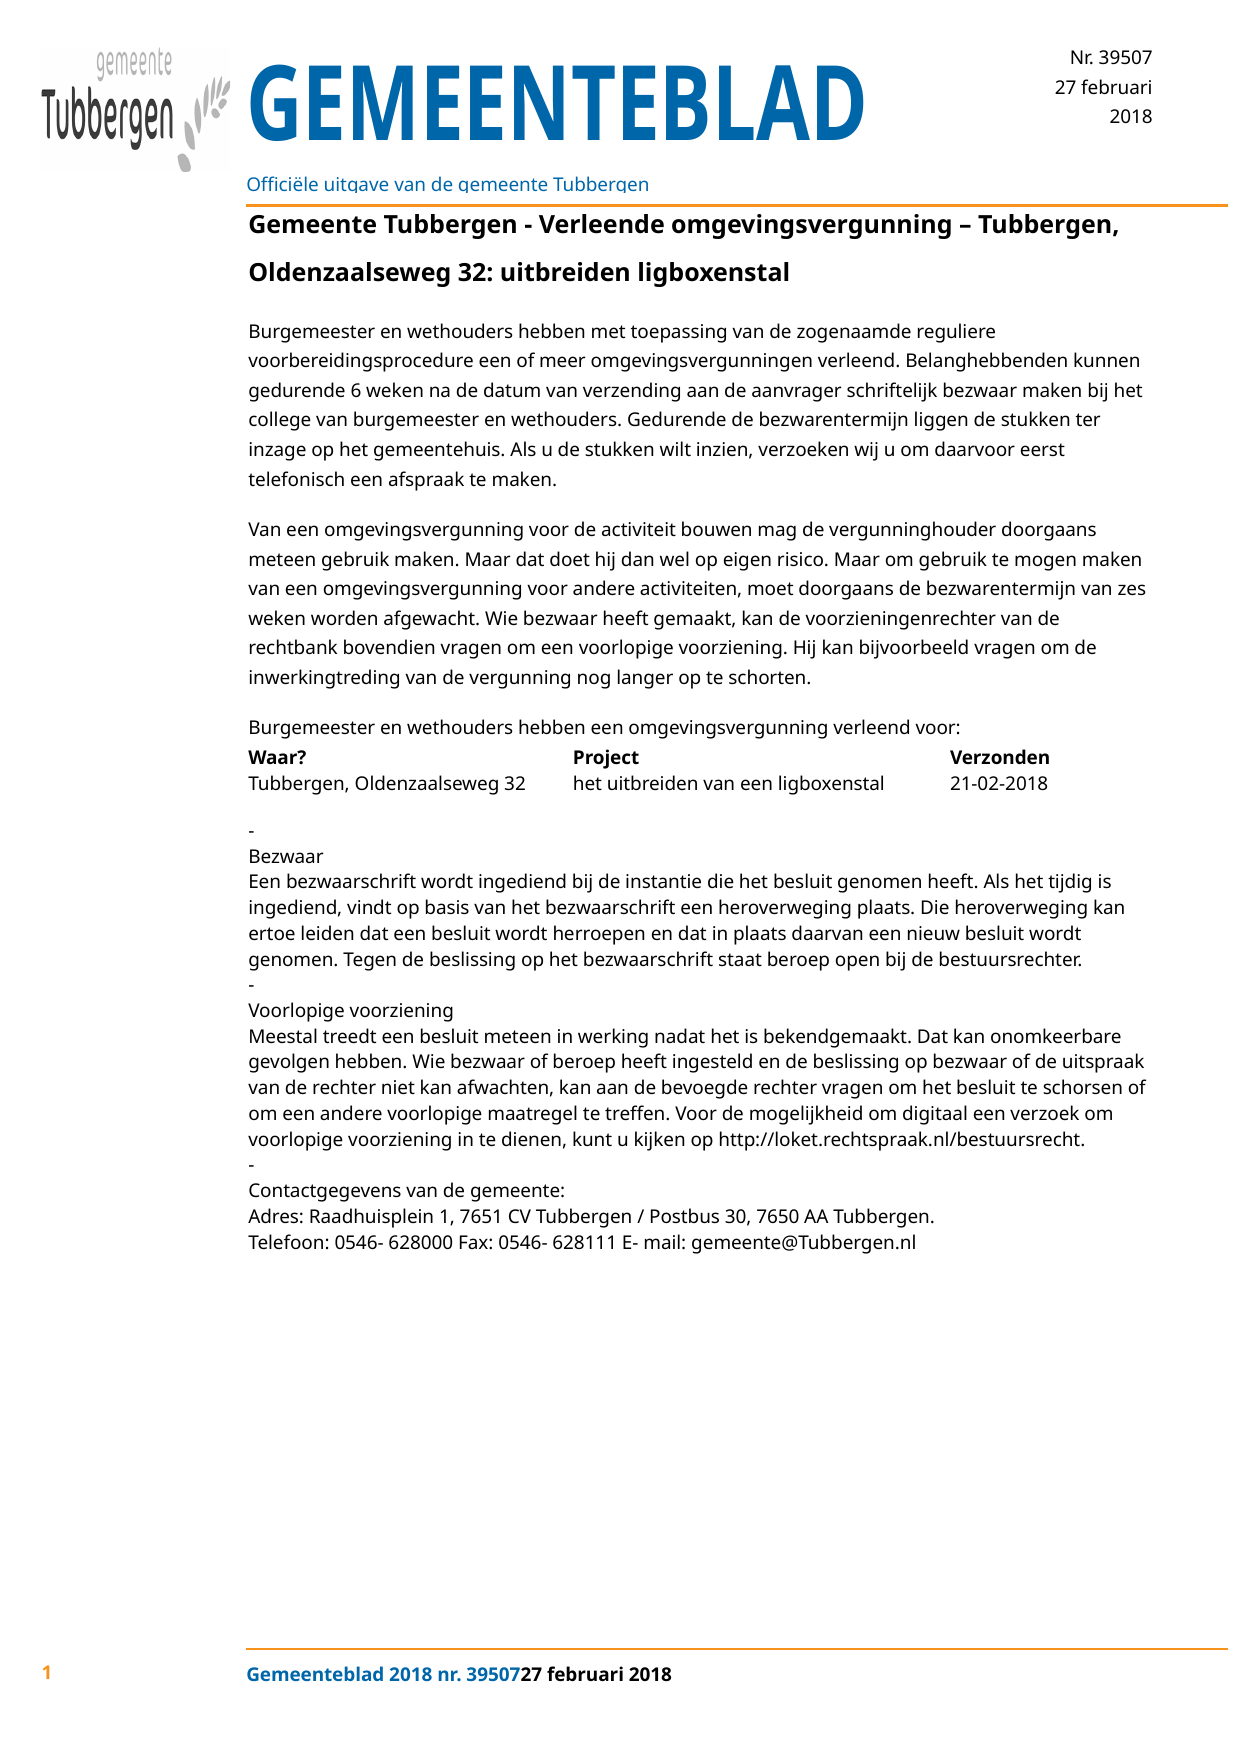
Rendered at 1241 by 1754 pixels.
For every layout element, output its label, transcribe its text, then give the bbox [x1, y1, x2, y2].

picture [41, 47, 231, 172]
text Gemeente Tubbergen - Verleende omgevingsvergunning – Tubbergen, Oldenzaalseweg 32: uitbreiden ligboxenstal [248, 207, 1152, 288]
text Contactgegevens van de gemeente: [248, 1177, 1152, 1203]
table_header Waar? [248, 744, 573, 770]
text Voorlopige voorziening [248, 997, 1152, 1023]
text Een bezwaarschrift wordt ingediend bij de instantie die het besluit genomen heeft. Als het tijdig is ingediend, vindt op basis van het bezwaarschrift een heroverweging plaats. Die heroverweging kan ertoe leiden dat een besluit wordt herroepen en dat in plaats daarvan een nieuw besluit wordt genomen. Tegen de beslissing op het bezwaarschrift staat beroep open bij de bestuursrechter. [248, 869, 1152, 972]
text - [248, 972, 1152, 997]
table_header Project [573, 744, 950, 770]
text Bezwaar [248, 843, 1152, 869]
text Adres: Raadhuisplein 1, 7651 CV Tubbergen / Postbus 30, 7650 AA Tubbergen. [248, 1203, 1152, 1229]
text Burgemeester en wethouders hebben een omgevingsvergunning verleend voor: [248, 714, 1152, 740]
table_cell 21-02-2018 [950, 770, 1152, 796]
text - [248, 817, 1152, 843]
text - [248, 1152, 1152, 1177]
table_cell Tubbergen, Oldenzaalseweg 32 [248, 770, 573, 796]
text Telefoon: 0546- 628000 Fax: 0546- 628111 E- mail: gemeente@Tubbergen.nl [248, 1229, 1152, 1254]
table_cell het uitbreiden van een ligboxenstal [573, 770, 950, 796]
text Van een omgevingsvergunning voor de activiteit bouwen mag de vergunninghouder doorgaans meteen gebruik maken. Maar dat doet hij dan wel op eigen risico. Maar om gebruik te mogen maken van een omgevingsvergunning voor andere activiteiten, moet doorgaans de bezwarentermijn van zes weken worden afgewacht. Wie bezwaar heeft gemaakt, kan de voorzieningenrechter van de rechtbank bovendien vragen om een voorlopige voorziening. Hij kan bijvoorbeeld vragen om de inwerkingtreding van de vergunning nog langer op te schorten. [248, 516, 1152, 690]
table_header Verzonden [950, 744, 1152, 770]
text Burgemeester en wethouders hebben met toepassing van de zogenaamde reguliere voorbereidingsprocedure een of meer omgevingsvergunningen verleend. Belanghebbenden kunnen gedurende 6 weken na de datum van verzending aan de aanvrager schriftelijk bezwaar maken bij het college van burgemeester en wethouders. Gedurende de bezwarentermijn liggen de stukken ter inzage op het gemeentehuis. Als u de stukken wilt inzien, verzoeken wij u om daarvoor eerst telefonisch een afspraak te maken. [248, 318, 1152, 492]
text Meestal treedt een besluit meteen in werking nadat het is bekendgemaakt. Dat kan onomkeerbare gevolgen hebben. Wie bezwaar of beroep heeft ingesteld en de beslissing op bezwaar of de uitspraak van de rechter niet kan afwachten, kan aan de bevoegde rechter vragen om het besluit te schorsen of om een andere voorlopige maatregel te treffen. Voor de mogelijkheid om digitaal een verzoek om voorlopige voorziening in te dienen, kunt u kijken op http://loket.rechtspraak.nl/bestuursrecht. [248, 1023, 1152, 1152]
